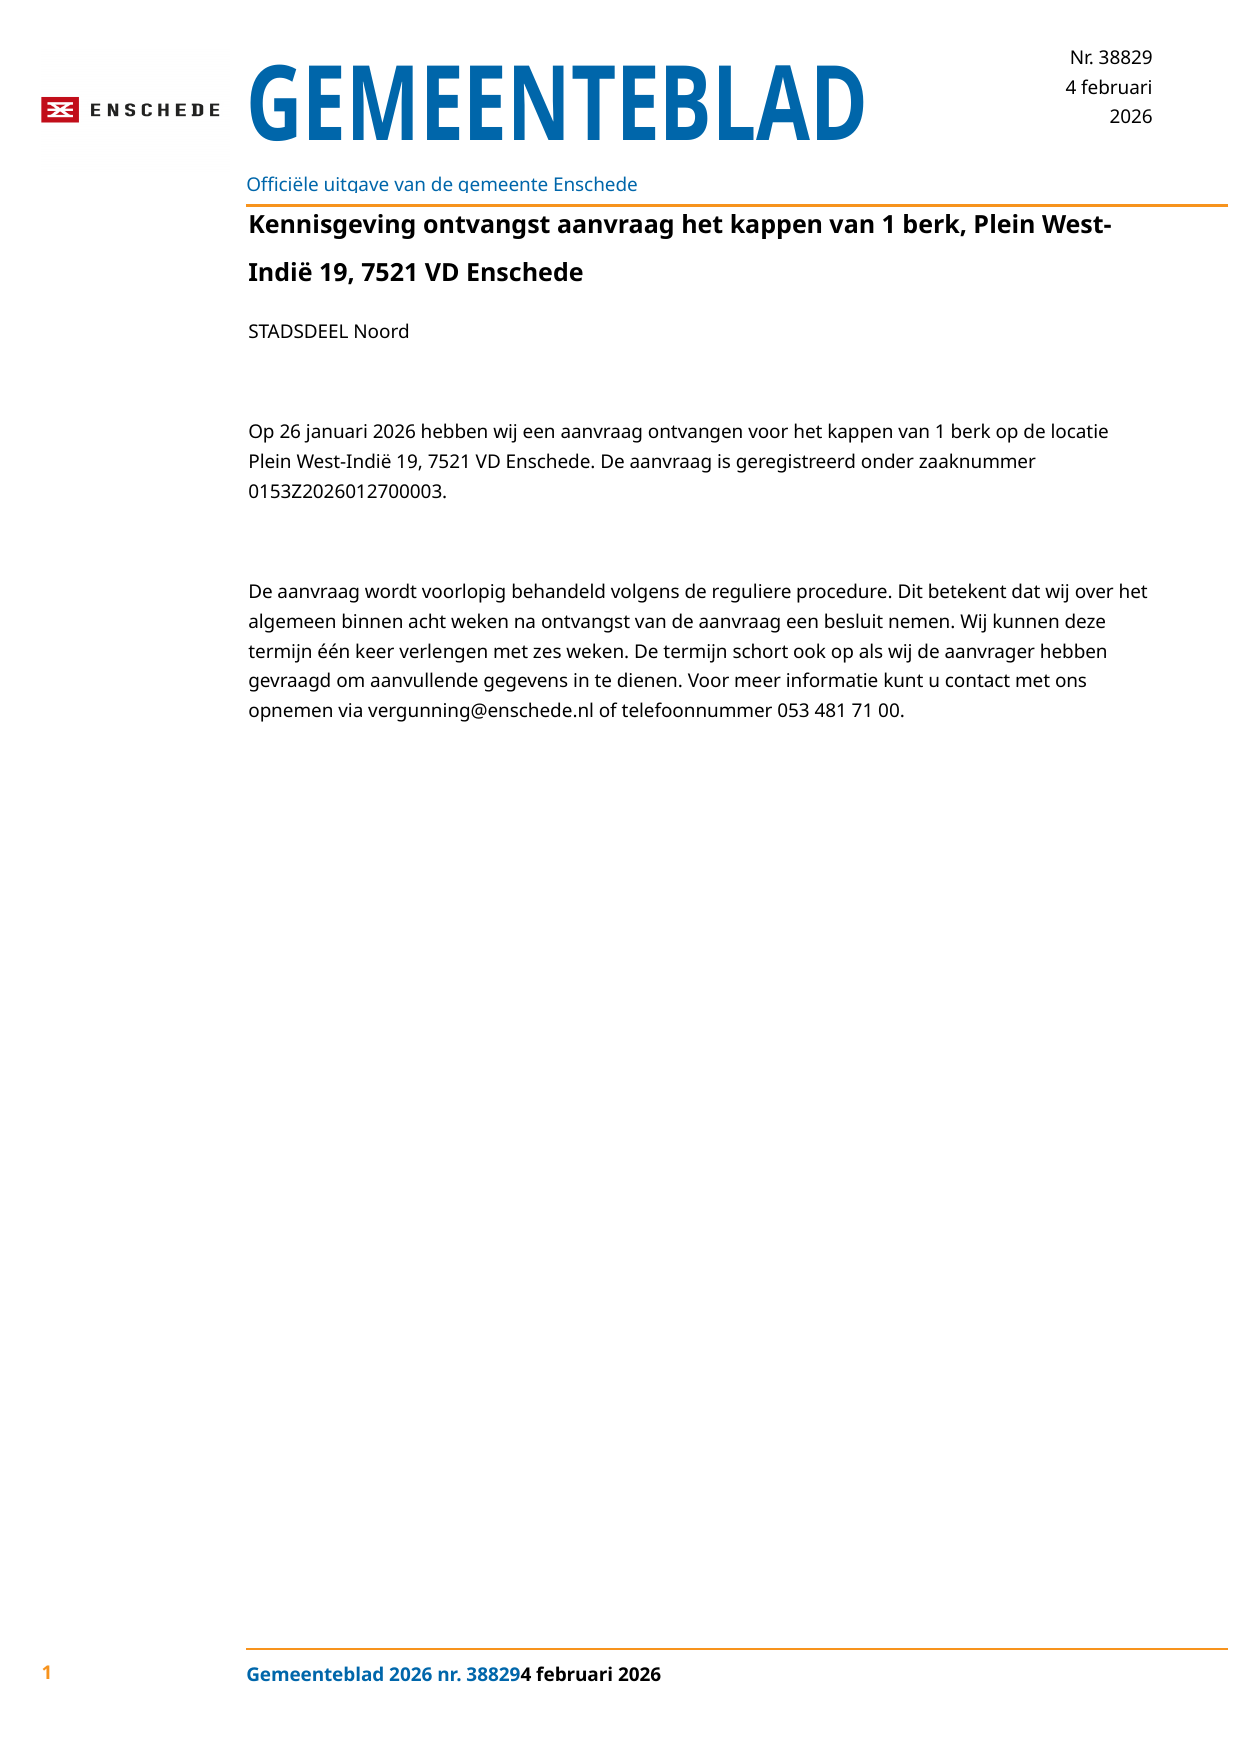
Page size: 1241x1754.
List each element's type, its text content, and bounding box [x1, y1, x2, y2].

text Kennisgeving ontvangst aanvraag het kappen van 1 berk, Plein West-Indië 19, 7521 VD Enschede [248, 207, 1152, 288]
picture [41, 47, 231, 172]
text Op 26 januari 2026 hebben wij een aanvraag ontvangen voor het kappen van 1 berk op de locatie Plein West-Indië 19, 7521 VD Enschede. De aanvraag is geregistreerd onder zaaknummer 0153Z2026012700003. [248, 419, 1152, 504]
text De aanvraag wordt voorlopig behandeld volgens de reguliere procedure. Dit betekent dat wij over het algemeen binnen acht weken na ontvangst van de aanvraag een besluit nemen. Wij kunnen deze termijn één keer verlengen met zes weken. De termijn schort ook op als wij de aanvrager hebben gevraagd om aanvullende gegevens in te dienen. Voor meer informatie kunt u contact met ons opnemen via vergunning@enschede.nl of telefoonnummer 053 481 71 00. [248, 579, 1152, 723]
text STADSDEEL Noord [248, 318, 1152, 344]
